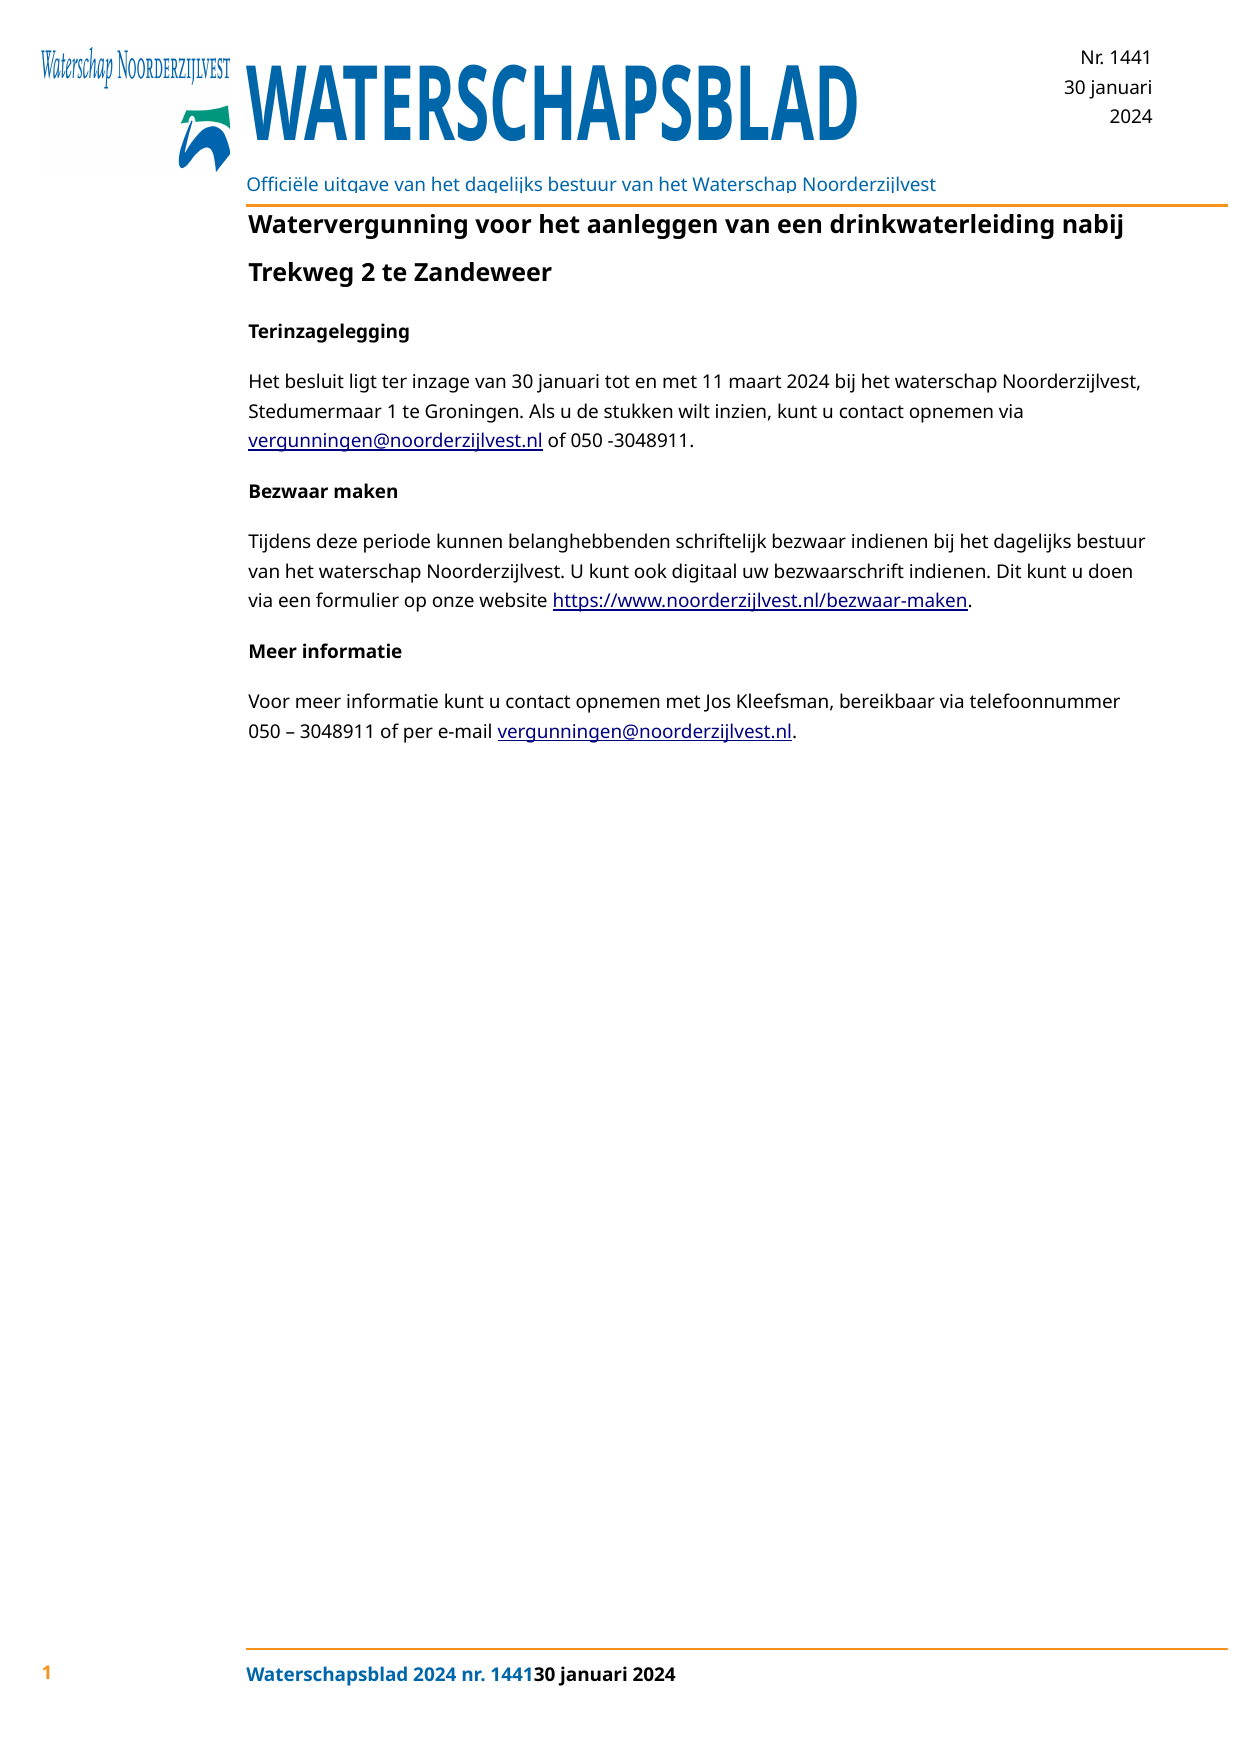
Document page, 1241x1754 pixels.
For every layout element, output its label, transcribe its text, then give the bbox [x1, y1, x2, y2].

text Het besluit ligt ter inzage van 30 januari tot en met 11 maart 2024 bij het waterschap Noorderzijlvest, Stedumermaar 1 te Groningen. Als u de stukken wilt inzien, kunt u contact opnemen via vergunningen@noorderzijlvest.nl of 050 -3048911. [248, 368, 1152, 453]
text Watervergunning voor het aanleggen van een drinkwaterleiding nabij Trekweg 2 te Zandeweer [248, 207, 1152, 288]
text Terinzagelegging [248, 318, 1152, 344]
text Bezwaar maken [248, 478, 1152, 504]
text Voor meer informatie kunt u contact opnemen met Jos Kleefsman, bereikbaar via telefoonnummer 050 – 3048911 of per e-mail vergunningen@noorderzijlvest.nl. [248, 688, 1152, 744]
picture [41, 47, 231, 172]
text Tijdens deze periode kunnen belanghebbenden schriftelijk bezwaar indienen bij het dagelijks bestuur van het waterschap Noorderzijlvest. U kunt ook digitaal uw bezwaarschrift indienen. Dit kunt u doen via een formulier op onze website https://www.noorderzijlvest.nl/bezwaar-maken. [248, 528, 1152, 613]
text Meer informatie [248, 638, 1152, 664]
